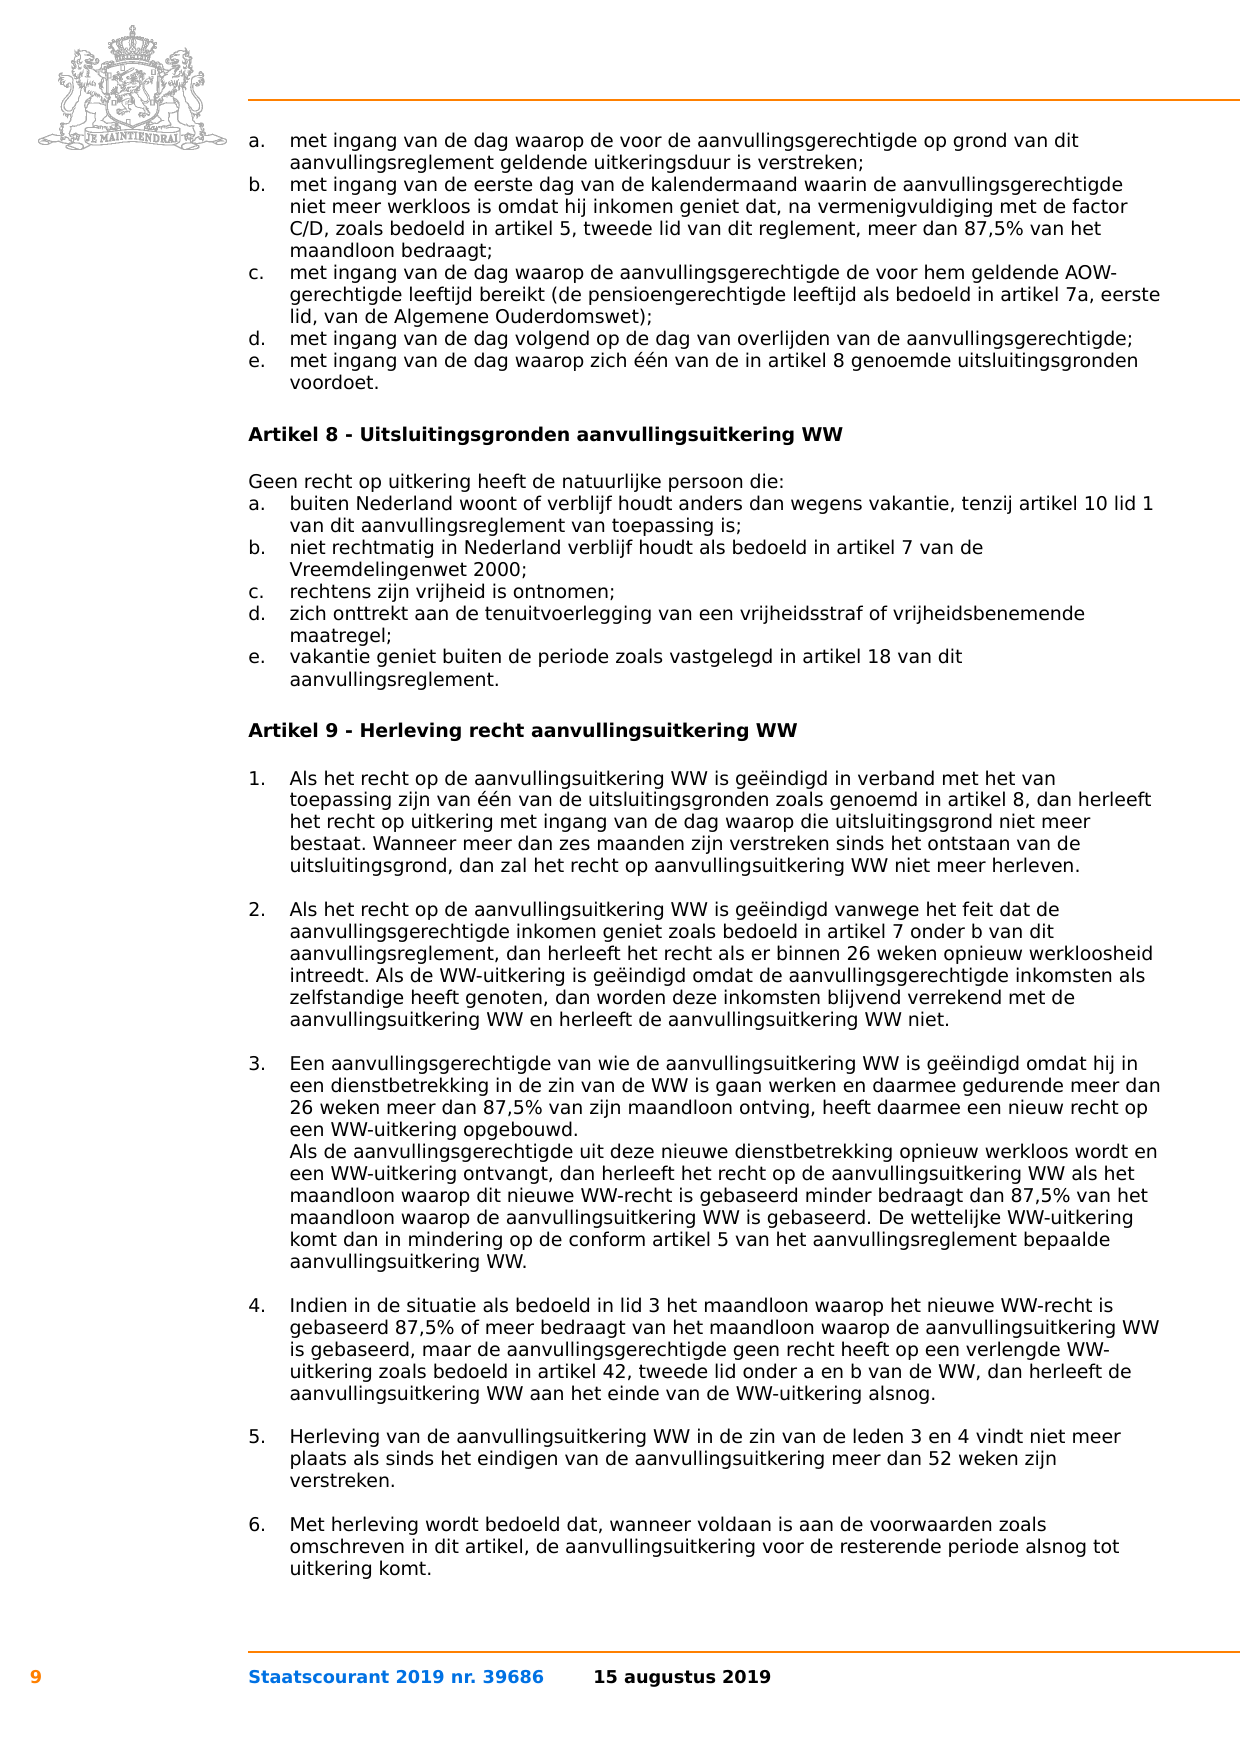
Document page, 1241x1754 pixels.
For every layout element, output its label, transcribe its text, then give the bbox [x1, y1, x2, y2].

text e. met ingang van de dag waarop zich één van de in artikel 8 genoemde uitsluitingsgronden voordoet. [248, 350, 1163, 394]
text a. met ingang van de dag waarop de voor de aanvullingsgerechtigde op grond van dit aanvullingsreglement geldende uitkeringsduur is verstreken; [248, 130, 1163, 174]
text 4. Indien in de situatie als bedoeld in lid 3 het maandloon waarop het nieuwe WW-recht is gebaseerd 87,5% of meer bedraagt van het maandloon waarop de aanvullingsuitkering WW is gebaseerd, maar de aanvullingsgerechtigde geen recht heeft op een verlengde WW-uitkering zoals bedoeld in artikel 42, tweede lid onder a en b van de WW, dan herleeft de aanvullingsuitkering WW aan het einde van de WW-uitkering alsnog. [248, 1294, 1163, 1404]
text Als de aanvullingsgerechtigde uit deze nieuwe dienstbetrekking opnieuw werkloos wordt en een WW-uitkering ontvangt, dan herleeft het recht op de aanvullingsuitkering WW als het maandloon waarop dit nieuwe WW-recht is gebaseerd minder bedraagt dan 87,5% van het maandloon waarop de aanvullingsuitkering WW is gebaseerd. De wettelijke WW-uitkering komt dan in mindering op de conform artikel 5 van het aanvullingsreglement bepaalde aanvullingsuitkering WW. [289, 1141, 1163, 1273]
text 6. Met herleving wordt bedoeld dat, wanneer voldaan is aan de voorwaarden zoals omschreven in dit artikel, de aanvullingsuitkering voor de resterende periode alsnog tot uitkering komt. [248, 1514, 1163, 1580]
text a. buiten Nederland woont of verblijf houdt anders dan wegens vakantie, tenzij artikel 10 lid 1 van dit aanvullingsreglement van toepassing is; [248, 493, 1163, 537]
subtitle Artikel 9 - Herleving recht aanvullingsuitkering WW [248, 720, 1163, 742]
text 5. Herleving van de aanvullingsuitkering WW in de zin van de leden 3 en 4 vindt niet meer plaats als sinds het eindigen van de aanvullingsuitkering meer dan 52 weken zijn verstreken. [248, 1426, 1163, 1492]
text b. met ingang van de eerste dag van de kalendermaand waarin de aanvullingsgerechtigde niet meer werkloos is omdat hij inkomen geniet dat, na vermenigvuldiging met de factor C/D, zoals bedoeld in artikel 5, tweede lid van dit reglement, meer dan 87,5% van het maandloon bedraagt; [248, 174, 1163, 262]
text d. zich onttrekt aan de tenuitvoerlegging van een vrijheidsstraf of vrijheidsbenemende maatregel; [248, 602, 1163, 646]
text 2. Als het recht op de aanvullingsuitkering WW is geëindigd vanwege het feit dat de aanvullingsgerechtigde inkomen geniet zoals bedoeld in artikel 7 onder b van dit aanvullingsreglement, dan herleeft het recht als er binnen 26 weken opnieuw werkloosheid intreedt. Als de WW-uitkering is geëindigd omdat de aanvullingsgerechtigde inkomsten als zelfstandige heeft genoten, dan worden deze inkomsten blijvend verrekend met de aanvullingsuitkering WW en herleeft de aanvullingsuitkering WW niet. [248, 899, 1163, 1031]
text 3. Een aanvullingsgerechtigde van wie de aanvullingsuitkering WW is geëindigd omdat hij in een dienstbetrekking in de zin van de WW is gaan werken en daarmee gedurende meer dan 26 weken meer dan 87,5% van zijn maandloon ontving, heeft daarmee een nieuw recht op een WW-uitkering opgebouwd. [248, 1053, 1163, 1141]
text c. met ingang van de dag waarop de aanvullingsgerechtigde de voor hem geldende AOW-gerechtigde leeftijd bereikt (de pensioengerechtigde leeftijd als bedoeld in artikel 7a, eerste lid, van de Algemene Ouderdomswet); [248, 262, 1163, 328]
text b. niet rechtmatig in Nederland verblijf houdt als bedoeld in artikel 7 van de Vreemdelingenwet 2000; [248, 537, 1163, 581]
text 1. Als het recht op de aanvullingsuitkering WW is geëindigd in verband met het van toepassing zijn van één van de uitsluitingsgronden zoals genoemd in artikel 8, dan herleeft het recht op uitkering met ingang van de dag waarop die uitsluitingsgrond niet meer bestaat. Wanneer meer dan zes maanden zijn verstreken sinds het ontstaan van de uitsluitingsgrond, dan zal het recht op aanvullingsuitkering WW niet meer herleven. [248, 767, 1163, 877]
picture [38, 25, 227, 150]
text d. met ingang van de dag volgend op de dag van overlijden van de aanvullingsgerechtigde; [248, 328, 1163, 350]
text c. rechtens zijn vrijheid is ontnomen; [248, 581, 1163, 602]
text Geen recht op uitkering heeft de natuurlijke persoon die: [248, 471, 1163, 493]
subtitle Artikel 8 - Uitsluitingsgronden aanvullingsuitkering WW [248, 424, 1163, 446]
text e. vakantie geniet buiten de periode zoals vastgelegd in artikel 18 van dit aanvullingsreglement. [248, 646, 1163, 690]
